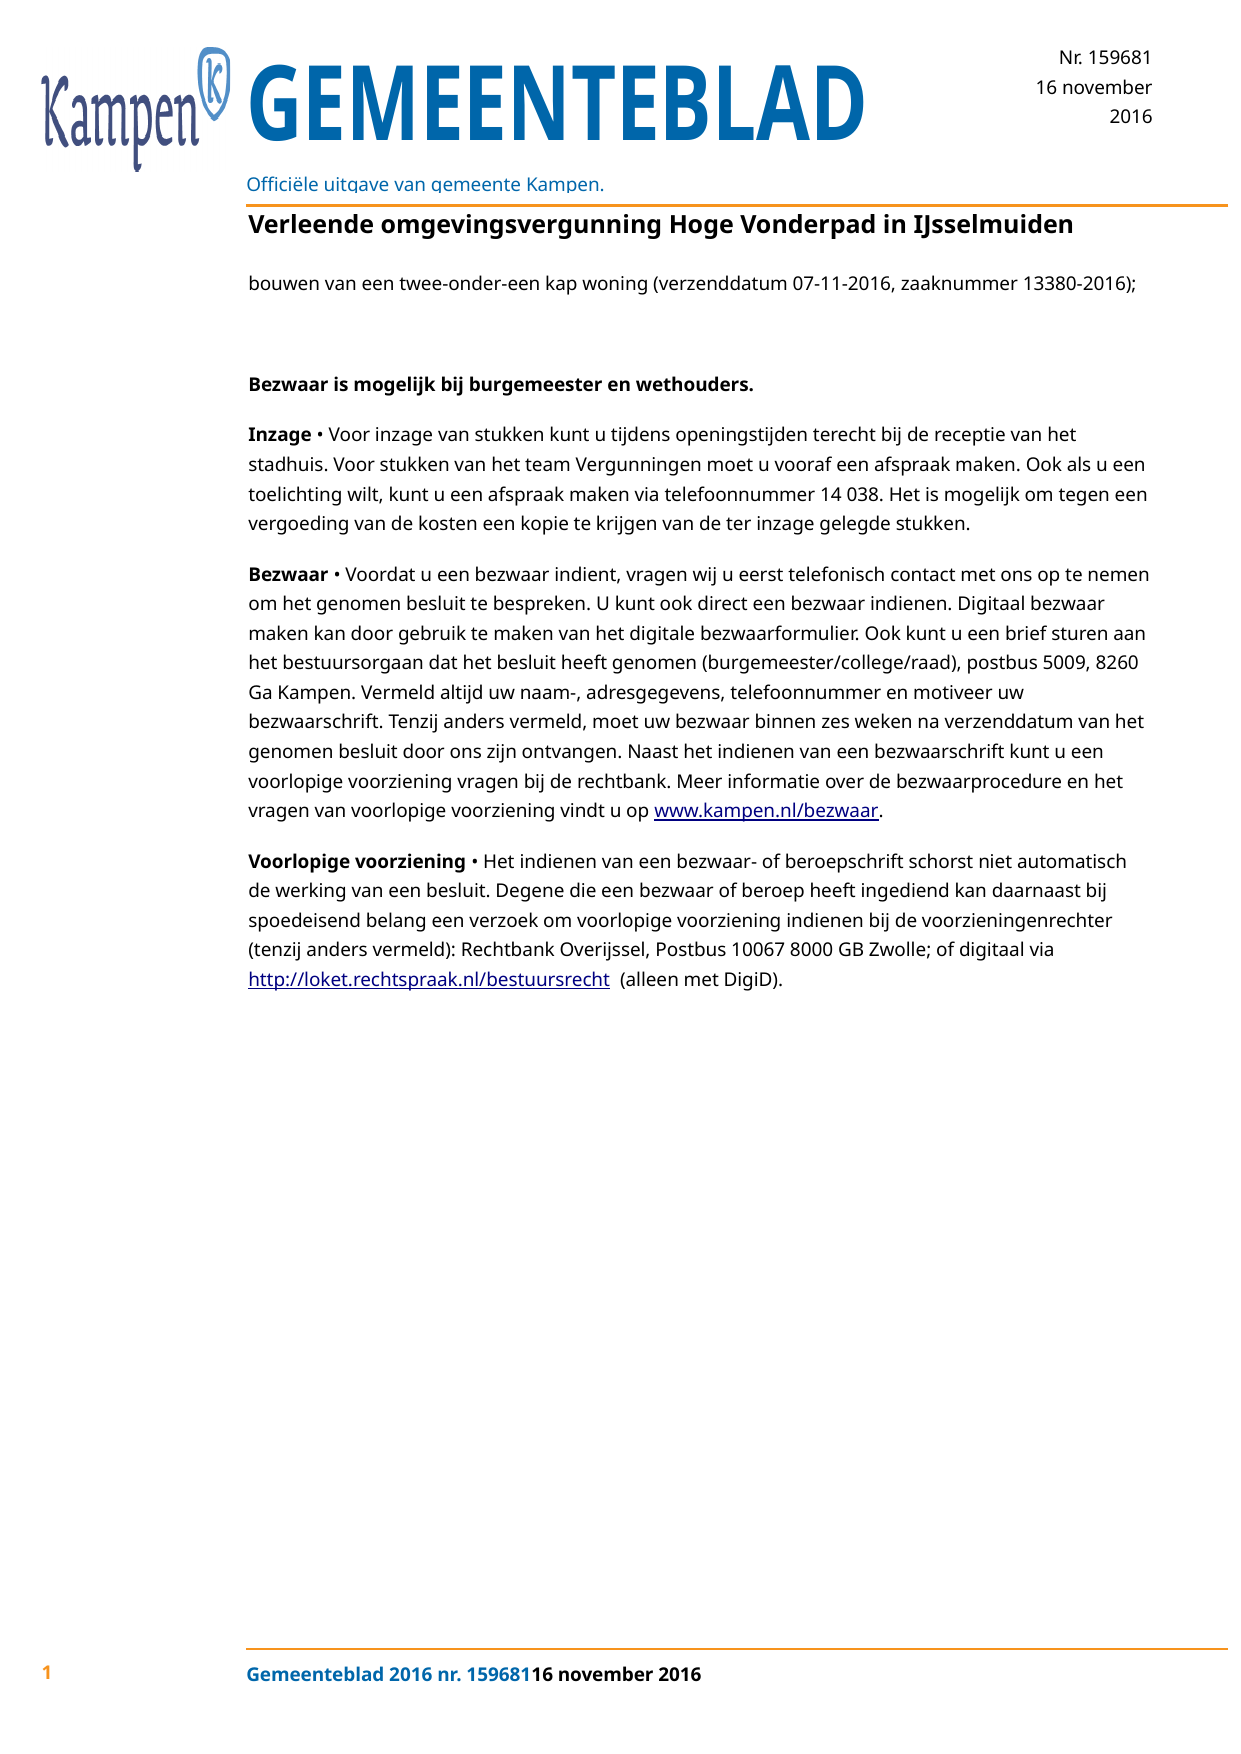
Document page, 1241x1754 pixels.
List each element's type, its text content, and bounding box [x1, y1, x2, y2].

text Bezwaar is mogelijk bij burgemeester en wethouders. [248, 371, 1152, 397]
picture [41, 47, 231, 172]
text Voorlopige voorziening • Het indienen van een bezwaar- of beroepschrift schorst niet automatisch de werking van een besluit. Degene die een bezwaar of beroep heeft ingediend kan daarnaast bij spoedeisend belang een verzoek om voorlopige voorziening indienen bij de voorzieningenrechter (tenzij anders vermeld): Rechtbank Overijssel, Postbus 10067 8000 GB Zwolle; of digitaal via http://loket.rechtspraak.nl/bestuursrecht (alleen met DigiD). [248, 848, 1152, 992]
text Inzage • Voor inzage van stukken kunt u tijdens openingstijden terecht bij de receptie van het stadhuis. Voor stukken van het team Vergunningen moet u vooraf een afspraak maken. Ook als u een toelichting wilt, kunt u een afspraak maken via telefoonnummer 14 038. Het is mogelijk om tegen een vergoeding van de kosten een kopie te krijgen van de ter inzage gelegde stukken. [248, 422, 1152, 536]
text bouwen van een twee-onder-een kap woning (verzenddatum 07-11-2016, zaaknummer 13380-2016); [248, 270, 1152, 296]
text Bezwaar • Voordat u een bezwaar indient, vragen wij u eerst telefonisch contact met ons op te nemen om het genomen besluit te bespreken. U kunt ook direct een bezwaar indienen. Digitaal bezwaar maken kan door gebruik te maken van het digitale bezwaarformulier. Ook kunt u een brief sturen aan het bestuursorgaan dat het besluit heeft genomen (burgemeester/college/raad), postbus 5009, 8260 Ga Kampen. Vermeld altijd uw naam-, adresgegevens, telefoonnummer en motiveer uw bezwaarschrift. Tenzij anders vermeld, moet uw bezwaar binnen zes weken na verzenddatum van het genomen besluit door ons zijn ontvangen. Naast het indienen van een bezwaarschrift kunt u een voorlopige voorziening vragen bij de rechtbank. Meer informatie over de bezwaarprocedure en het vragen van voorlopige voorziening vindt u op www.kampen.nl/bezwaar. [248, 561, 1152, 823]
text Verleende omgevingsvergunning Hoge Vonderpad in IJsselmuiden [248, 207, 1152, 241]
